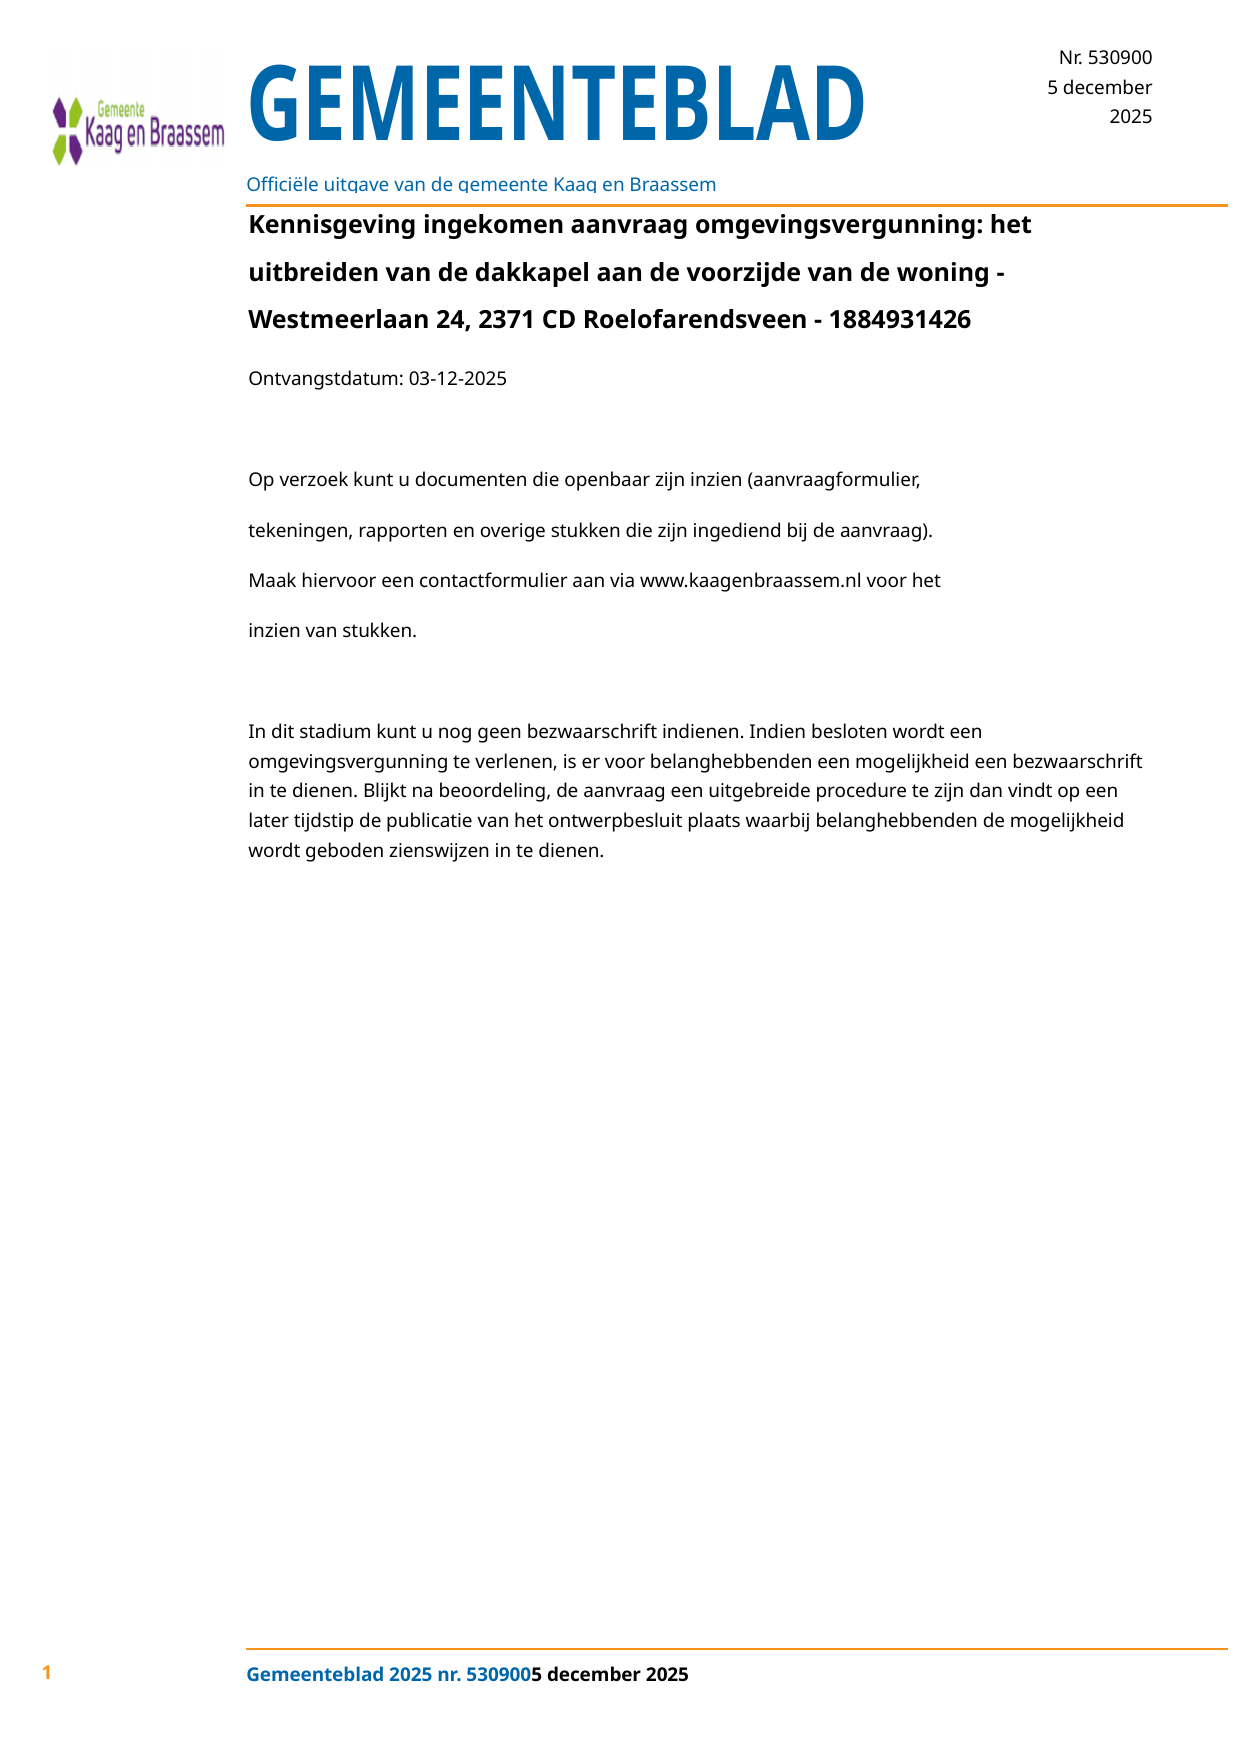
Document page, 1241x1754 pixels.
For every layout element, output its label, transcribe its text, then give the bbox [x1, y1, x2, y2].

picture [41, 47, 231, 172]
text In dit stadium kunt u nog geen bezwaarschrift indienen. Indien besloten wordt een omgevingsvergunning te verlenen, is er voor belanghebbenden een mogelijkheid een bezwaarschrift in te dienen. Blijkt na beoordeling, de aanvraag een uitgebreide procedure te zijn dan vindt op een later tijdstip de publicatie van het ontwerpbesluit plaats waarbij belanghebbenden de mogelijkheid wordt geboden zienswijzen in te dienen. [248, 718, 1152, 862]
text Maak hiervoor een contactformulier aan via www.kaagenbraassem.nl voor het [248, 567, 1152, 593]
text Ontvangstdatum: 03-12-2025 [248, 366, 1152, 391]
text Kennisgeving ingekomen aanvraag omgevingsvergunning: het uitbreiden van de dakkapel aan de voorzijde van de woning - Westmeerlaan 24, 2371 CD Roelofarendsveen - 1884931426 [248, 207, 1152, 336]
text Op verzoek kunt u documenten die openbaar zijn inzien (aanvraagformulier, [248, 466, 1152, 492]
text tekeningen, rapporten en overige stukken die zijn ingediend bij de aanvraag). [248, 517, 1152, 542]
text inzien van stukken. [248, 618, 1152, 643]
